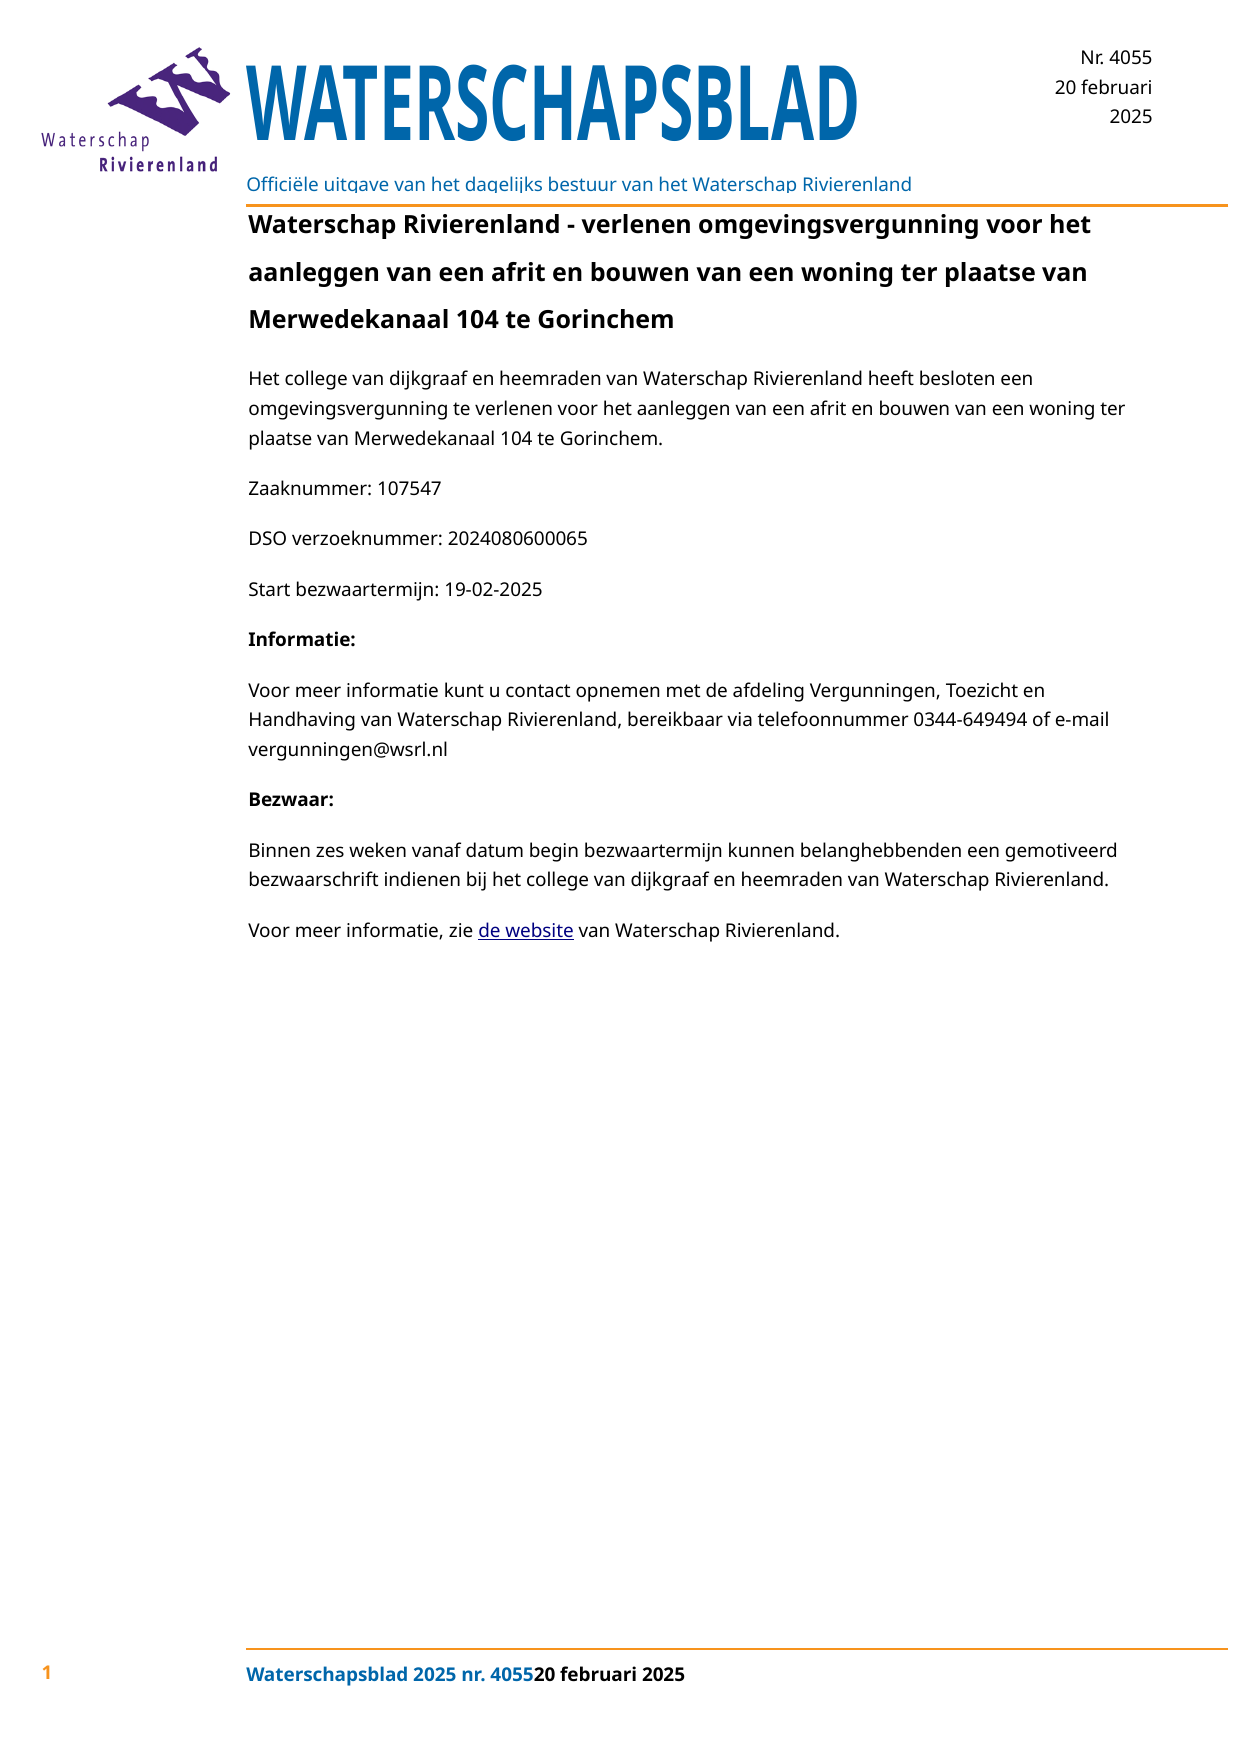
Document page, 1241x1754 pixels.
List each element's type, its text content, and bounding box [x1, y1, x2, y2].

text Bezwaar: [248, 786, 1152, 812]
text Zaaknummer: 107547 [248, 475, 1152, 501]
picture [41, 47, 231, 172]
text Voor meer informatie kunt u contact opnemen met de afdeling Vergunningen, Toezicht en Handhaving van Waterschap Rivierenland, bereikbaar via telefoonnummer 0344-649494 of e-mail vergunningen@wsrl.nl [248, 677, 1152, 762]
text Binnen zes weken vanaf datum begin bezwaartermijn kunnen belanghebbenden een gemotiveerd bezwaarschrift indienen bij het college van dijkgraaf en heemraden van Waterschap Rivierenland. [248, 837, 1152, 892]
text Waterschap Rivierenland - verlenen omgevingsvergunning voor het aanleggen van een afrit en bouwen van een woning ter plaatse van Merwedekanaal 104 te Gorinchem [248, 207, 1152, 336]
text Voor meer informatie, zie de website van Waterschap Rivierenland. [248, 917, 1152, 942]
text Informatie: [248, 626, 1152, 652]
text DSO verzoeknummer: 2024080600065 [248, 526, 1152, 551]
text Start bezwaartermijn: 19-02-2025 [248, 576, 1152, 602]
text Het college van dijkgraaf en heemraden van Waterschap Rivierenland heeft besloten een omgevingsvergunning te verlenen voor het aanleggen van een afrit en bouwen van een woning ter plaatse van Merwedekanaal 104 te Gorinchem. [248, 366, 1152, 450]
